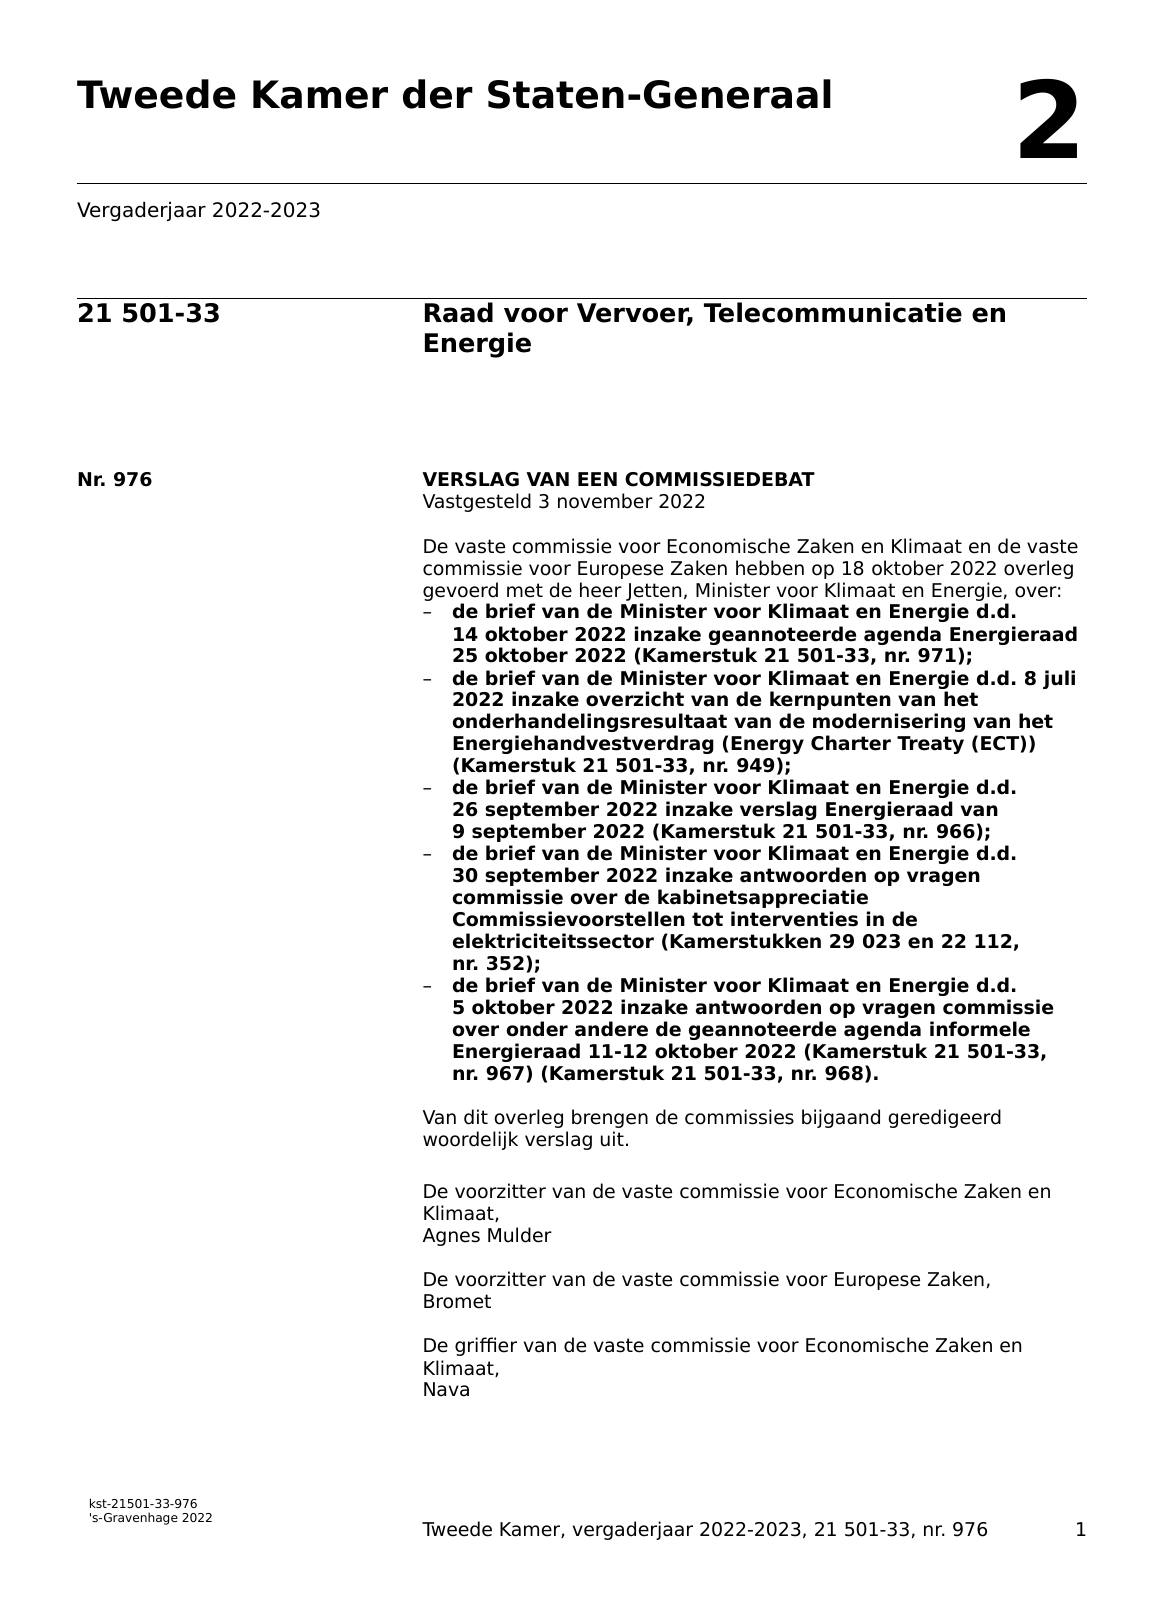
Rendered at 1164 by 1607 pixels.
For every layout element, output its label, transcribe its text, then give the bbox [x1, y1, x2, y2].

text – de brief van de Minister voor Klimaat en Energie d.d. 8 juli 2022 inzake overzicht van de kernpunten van het onderhandelingsresultaat van de modernisering van het Energiehandvestverdrag (Energy Charter Treaty (ECT)) (Kamerstuk 21 501-33, nr. 949); [422, 667, 1087, 777]
text – de brief van de Minister voor Klimaat en Energie d.d. 26 september 2022 inzake verslag Energieraad van 9 september 2022 (Kamerstuk 21 501-33, nr. 966); [422, 777, 1087, 843]
subtitle Nr. 976 VERSLAG VAN EEN COMMISSIEDEBAT [77, 469, 1087, 491]
text – de brief van de Minister voor Klimaat en Energie d.d. 30 september 2022 inzake antwoorden op vragen commissie over de kabinetsappreciatie Commissievoorstellen tot interventies in de elektriciteitssector (Kamerstukken 29 023 en 22 112, nr. 352); [422, 843, 1087, 975]
text Van dit overleg brengen de commissies bijgaand geredigeerd woordelijk verslag uit. [422, 1107, 1087, 1151]
text De voorzitter van de vaste commissie voor Europese Zaken, Bromet [422, 1269, 1087, 1313]
table_header 2 [886, 59, 1087, 183]
text De vaste commissie voor Economische Zaken en Klimaat en de vaste commissie voor Europese Zaken hebben op 18 oktober 2022 overleg gevoerd met de heer Jetten, Minister voor Klimaat en Energie, over: [422, 536, 1087, 601]
text De voorzitter van de vaste commissie voor Economische Zaken en Klimaat, Agnes Mulder [422, 1181, 1087, 1247]
text kst-21501-33-976 [88, 1497, 323, 1511]
text 's-Gravenhage 2022 [88, 1511, 323, 1525]
table_cell Vergaderjaar 2022-2023 [77, 184, 1087, 298]
text – de brief van de Minister voor Klimaat en Energie d.d. 5 oktober 2022 inzake antwoorden op vragen commissie over onder andere de geannoteerde agenda informele Energieraad 11-12 oktober 2022 (Kamerstuk 21 501-33, nr. 967) (Kamerstuk 21 501-33, nr. 968). [422, 975, 1087, 1085]
subtitle 21 501-33 Raad voor Vervoer, Telecommunicatie en Energie [77, 299, 1087, 358]
text Vastgesteld 3 november 2022 [422, 491, 1087, 513]
text De griffier van de vaste commissie voor Economische Zaken en Klimaat, Nava [422, 1335, 1087, 1401]
text – de brief van de Minister voor Klimaat en Energie d.d. 14 oktober 2022 inzake geannoteerde agenda Energieraad 25 oktober 2022 (Kamerstuk 21 501-33, nr. 971); [422, 601, 1087, 667]
table_header Tweede Kamer der Staten-Generaal [77, 59, 886, 183]
